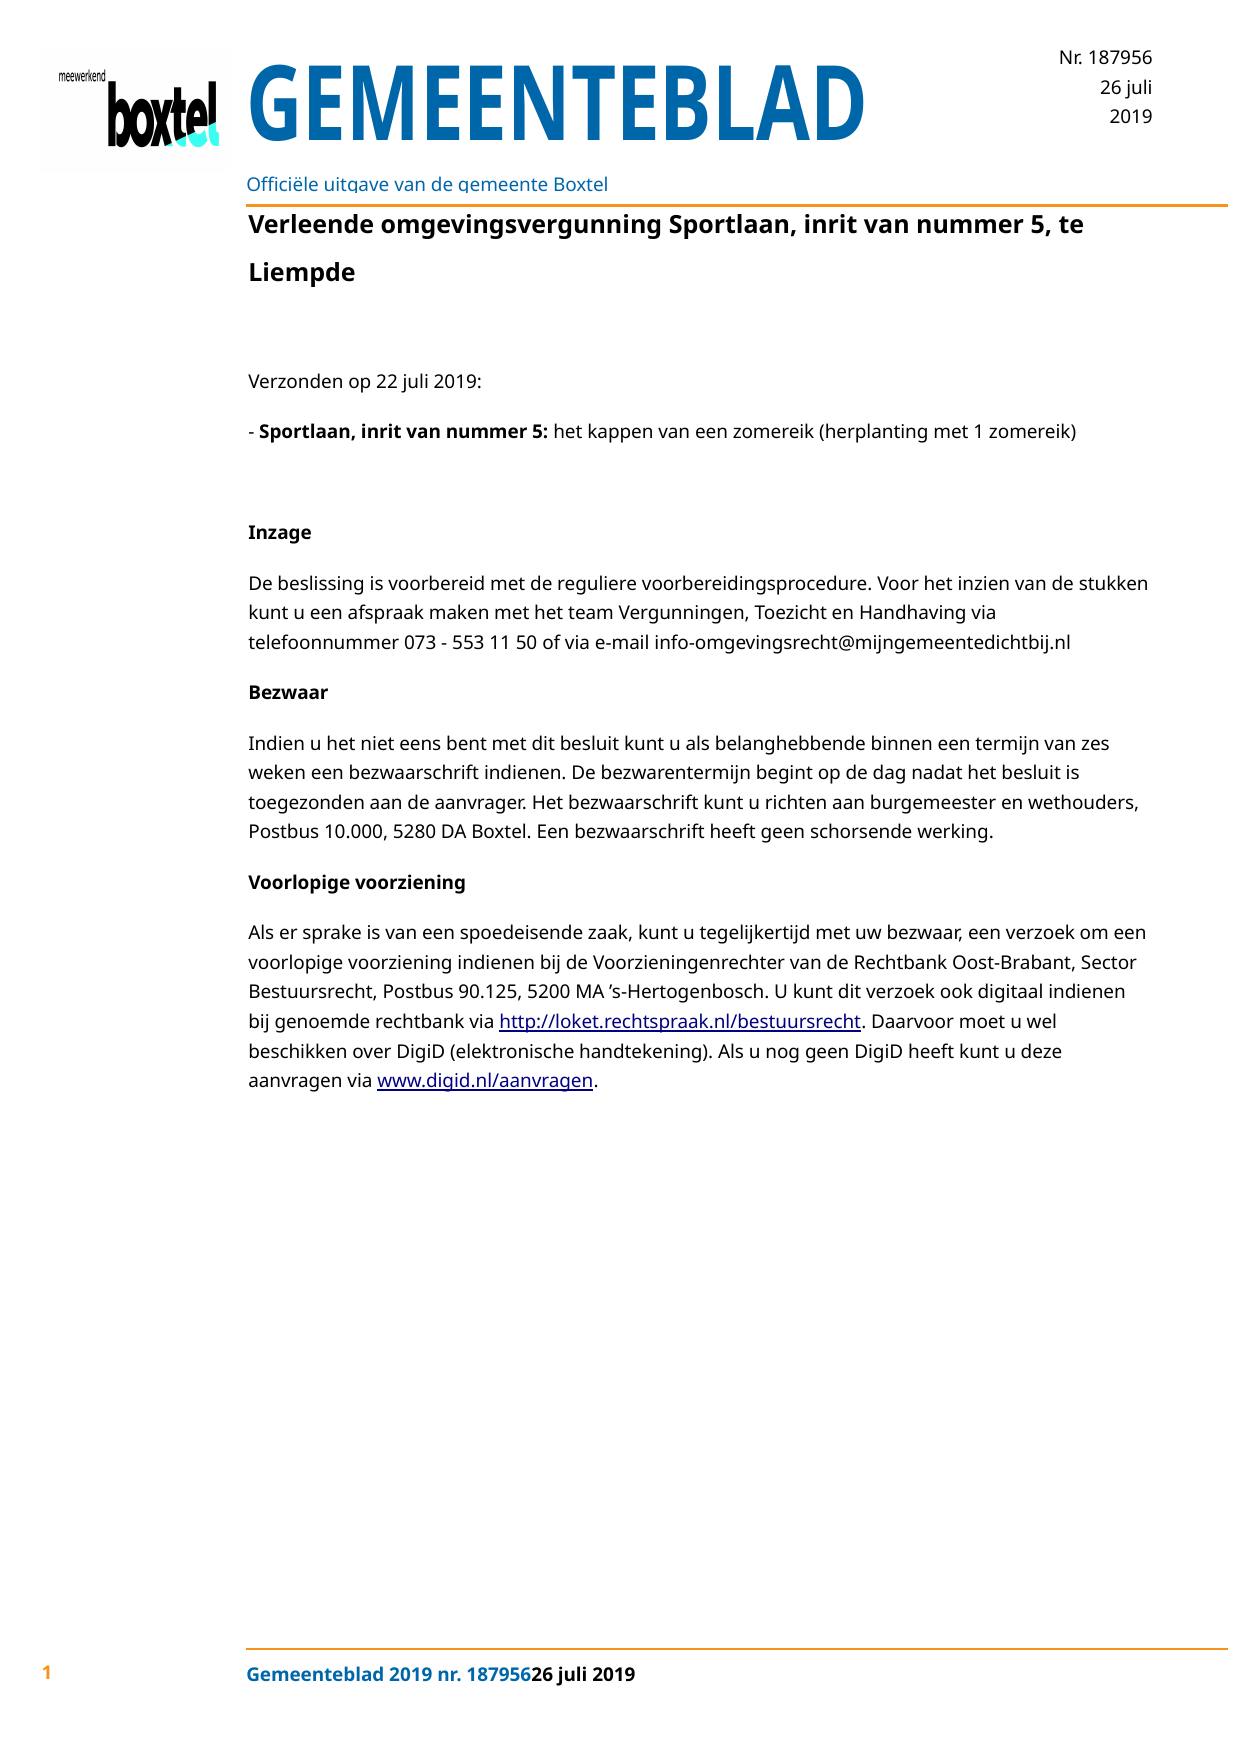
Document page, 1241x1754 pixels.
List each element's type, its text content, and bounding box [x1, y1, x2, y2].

text Als er sprake is van een spoedeisende zaak, kunt u tegelijkertijd met uw bezwaar, een verzoek om een voorlopige voorziening indienen bij de Voorzieningenrechter van de Rechtbank Oost-Brabant, Sector Bestuursrecht, Postbus 90.125, 5200 MA ’s-Hertogenbosch. U kunt dit verzoek ook digitaal indienen bij genoemde rechtbank via http://loket.rechtspraak.nl/bestuursrecht. Daarvoor moet u wel beschikken over DigiD (elektronische handtekening). Als u nog geen DigiD heeft kunt u deze aanvragen via www.digid.nl/aanvragen. [248, 919, 1152, 1093]
text Inzage [248, 519, 1152, 545]
text De beslissing is voorbereid met de reguliere voorbereidingsprocedure. Voor het inzien van de stukken kunt u een afspraak maken met het team Vergunningen, Toezicht en Handhaving via telefoonnummer 073 - 553 11 50 of via e-mail info-omgevingsrecht@mijngemeentedichtbij.nl [248, 570, 1152, 655]
text Bezwaar [248, 679, 1152, 705]
text - Sportlaan, inrit van nummer 5: het kappen van een zomereik (herplanting met 1 zomereik) [248, 419, 1152, 444]
text Indien u het niet eens bent met dit besluit kunt u als belanghebbende binnen een termijn van zes weken een bezwaarschrift indienen. De bezwarentermijn begint op de dag nadat het besluit is toegezonden aan de aanvrager. Het bezwaarschrift kunt u richten aan burgemeester en wethouders, Postbus 10.000, 5280 DA Boxtel. Een bezwaarschrift heeft geen schorsende werking. [248, 730, 1152, 844]
text Verzonden op 22 juli 2019: [248, 368, 1152, 394]
picture [41, 47, 231, 172]
text Verleende omgevingsvergunning Sportlaan, inrit van nummer 5, te Liempde [248, 207, 1152, 288]
text Voorlopige voorziening [248, 869, 1152, 895]
